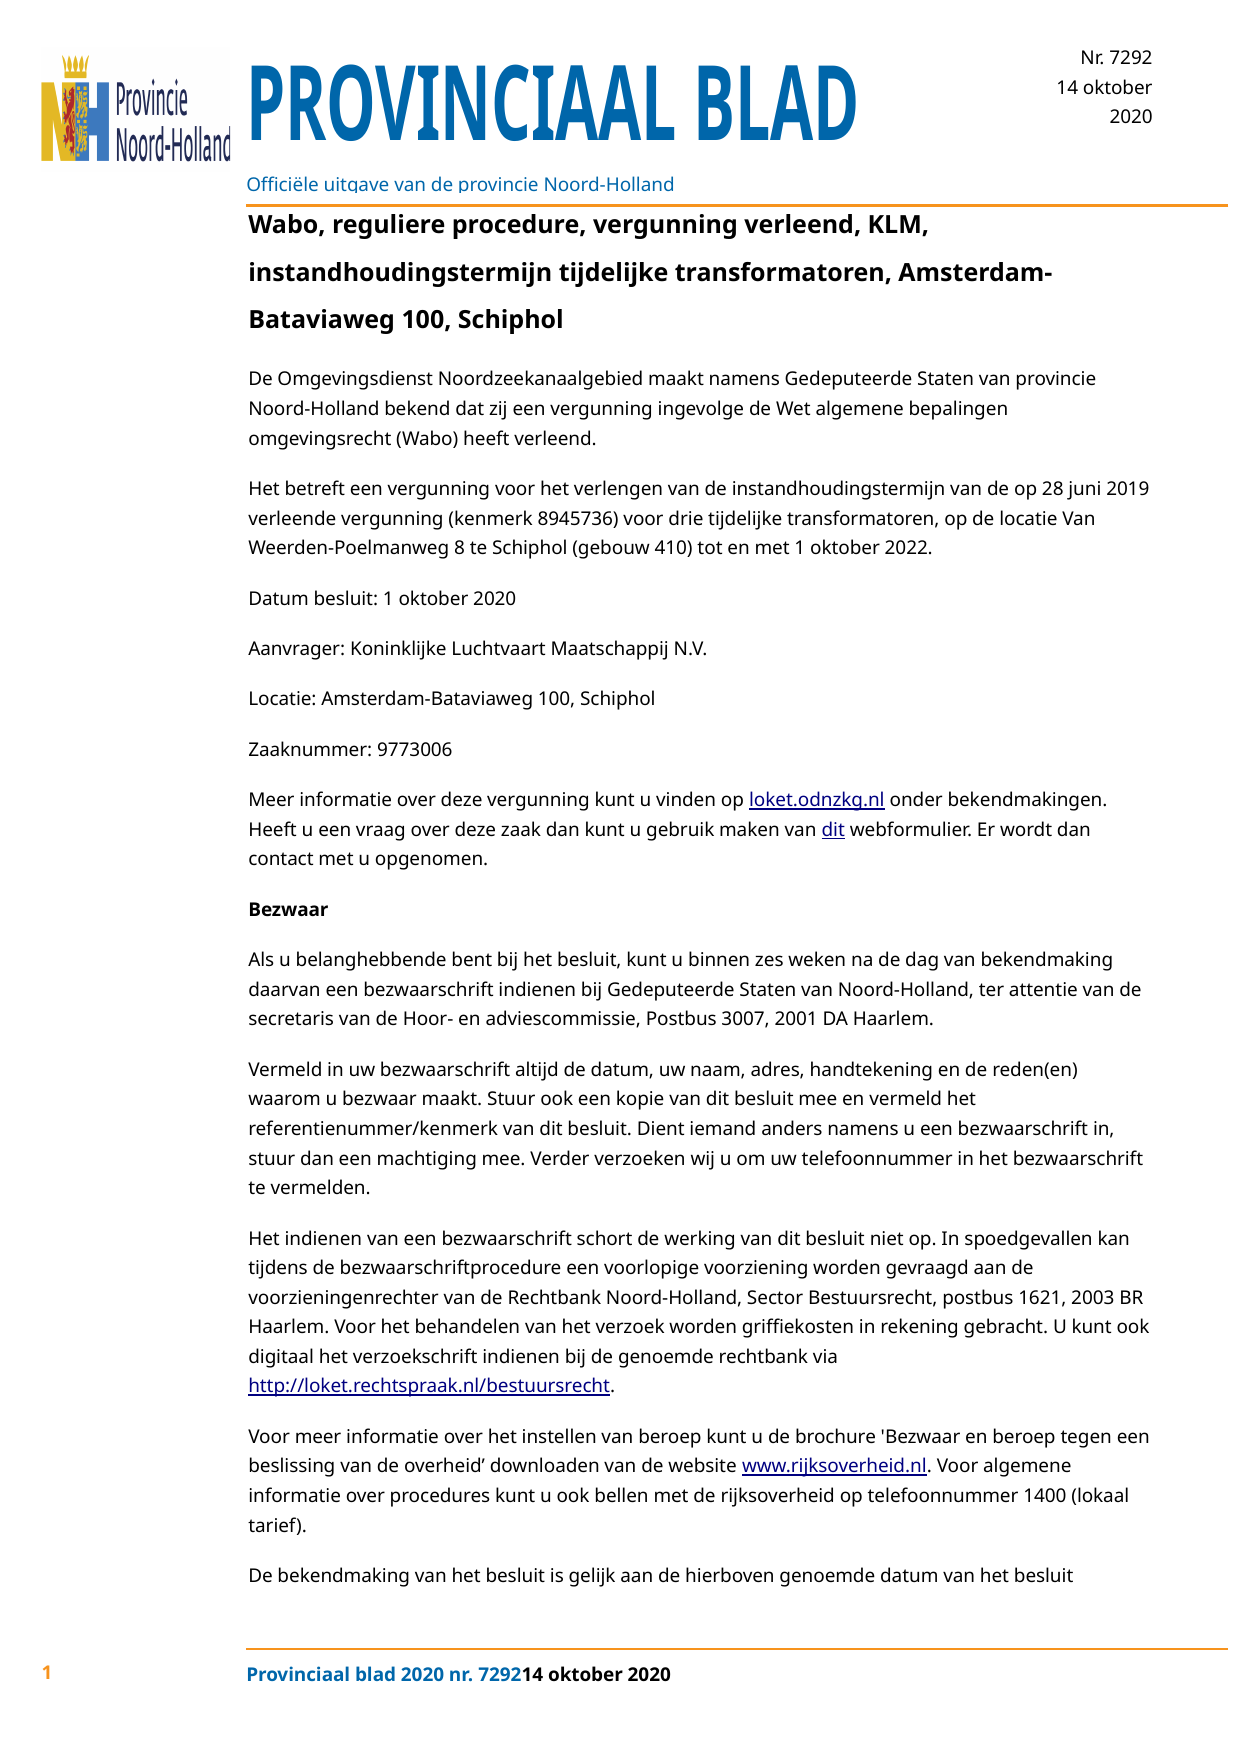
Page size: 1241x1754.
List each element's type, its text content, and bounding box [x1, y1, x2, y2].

picture [41, 47, 231, 172]
text Meer informatie over deze vergunning kunt u vinden op loket.odnzkg.nl onder bekendmakingen. Heeft u een vraag over deze zaak dan kunt u gebruik maken van dit webformulier. Er wordt dan contact met u opgenomen. [248, 786, 1152, 871]
text Vermeld in uw bezwaarschrift altijd de datum, uw naam, adres, handtekening en de reden(en) waarom u bezwaar maakt. Stuur ook een kopie van dit besluit mee en vermeld het referentienummer/kenmerk van dit besluit. Dient iemand anders namens u een bezwaarschrift in, stuur dan een machtiging mee. Verder verzoeken wij u om uw telefoonnummer in het bezwaarschrift te vermelden. [248, 1056, 1152, 1200]
text Aanvrager: Koninklijke Luchtvaart Maatschappij N.V. [248, 635, 1152, 661]
text Bezwaar [248, 896, 1152, 922]
text Locatie: Amsterdam-Bataviaweg 100, Schiphol [248, 686, 1152, 711]
text De Omgevingsdienst Noordzeekanaalgebied maakt namens Gedeputeerde Staten van provincie Noord-Holland bekend dat zij een vergunning ingevolge de Wet algemene bepalingen omgevingsrecht (Wabo) heeft verleend. [248, 366, 1152, 450]
text Als u belanghebbende bent bij het besluit, kunt u binnen zes weken na de dag van bekendmaking daarvan een bezwaarschrift indienen bij Gedeputeerde Staten van Noord-Holland, ter attentie van de secretaris van de Hoor- en adviescommissie, Postbus 3007, 2001 DA Haarlem. [248, 946, 1152, 1031]
text Datum besluit: 1 oktober 2020 [248, 585, 1152, 610]
text Voor meer informatie over het instellen van beroep kunt u de brochure 'Bezwaar en beroep tegen een beslissing van de overheid’ downloaden van de website www.rijksoverheid.nl. Voor algemene informatie over procedures kunt u ook bellen met de rijksoverheid op telefoonnummer 1400 (lokaal tarief). [248, 1423, 1152, 1537]
text Het betreft een vergunning voor het verlengen van de instandhoudingstermijn van de op 28 juni 2019 verleende vergunning (kenmerk 8945736) voor drie tijdelijke transformatoren, op de locatie Van Weerden-Poelmanweg 8 te Schiphol (gebouw 410) tot en met 1 oktober 2022. [248, 475, 1152, 560]
text Wabo, reguliere procedure, vergunning verleend, KLM, instandhoudingstermijn tijdelijke transformatoren, Amsterdam-Bataviaweg 100, Schiphol [248, 207, 1152, 336]
text Het indienen van een bezwaarschrift schort de werking van dit besluit niet op. In spoedgevallen kan tijdens de bezwaarschriftprocedure een voorlopige voorziening worden gevraagd aan de voorzieningenrechter van de Rechtbank Noord-Holland, Sector Bestuursrecht, postbus 1621, 2003 BR Haarlem. Voor het behandelen van het verzoek worden griffiekosten in rekening gebracht. U kunt ook digitaal het verzoekschrift indienen bij de genoemde rechtbank via http://loket.rechtspraak.nl/bestuursrecht. [248, 1225, 1152, 1398]
text De bekendmaking van het besluit is gelijk aan de hierboven genoemde datum van het besluit [248, 1562, 1152, 1588]
text Zaaknummer: 9773006 [248, 736, 1152, 762]
